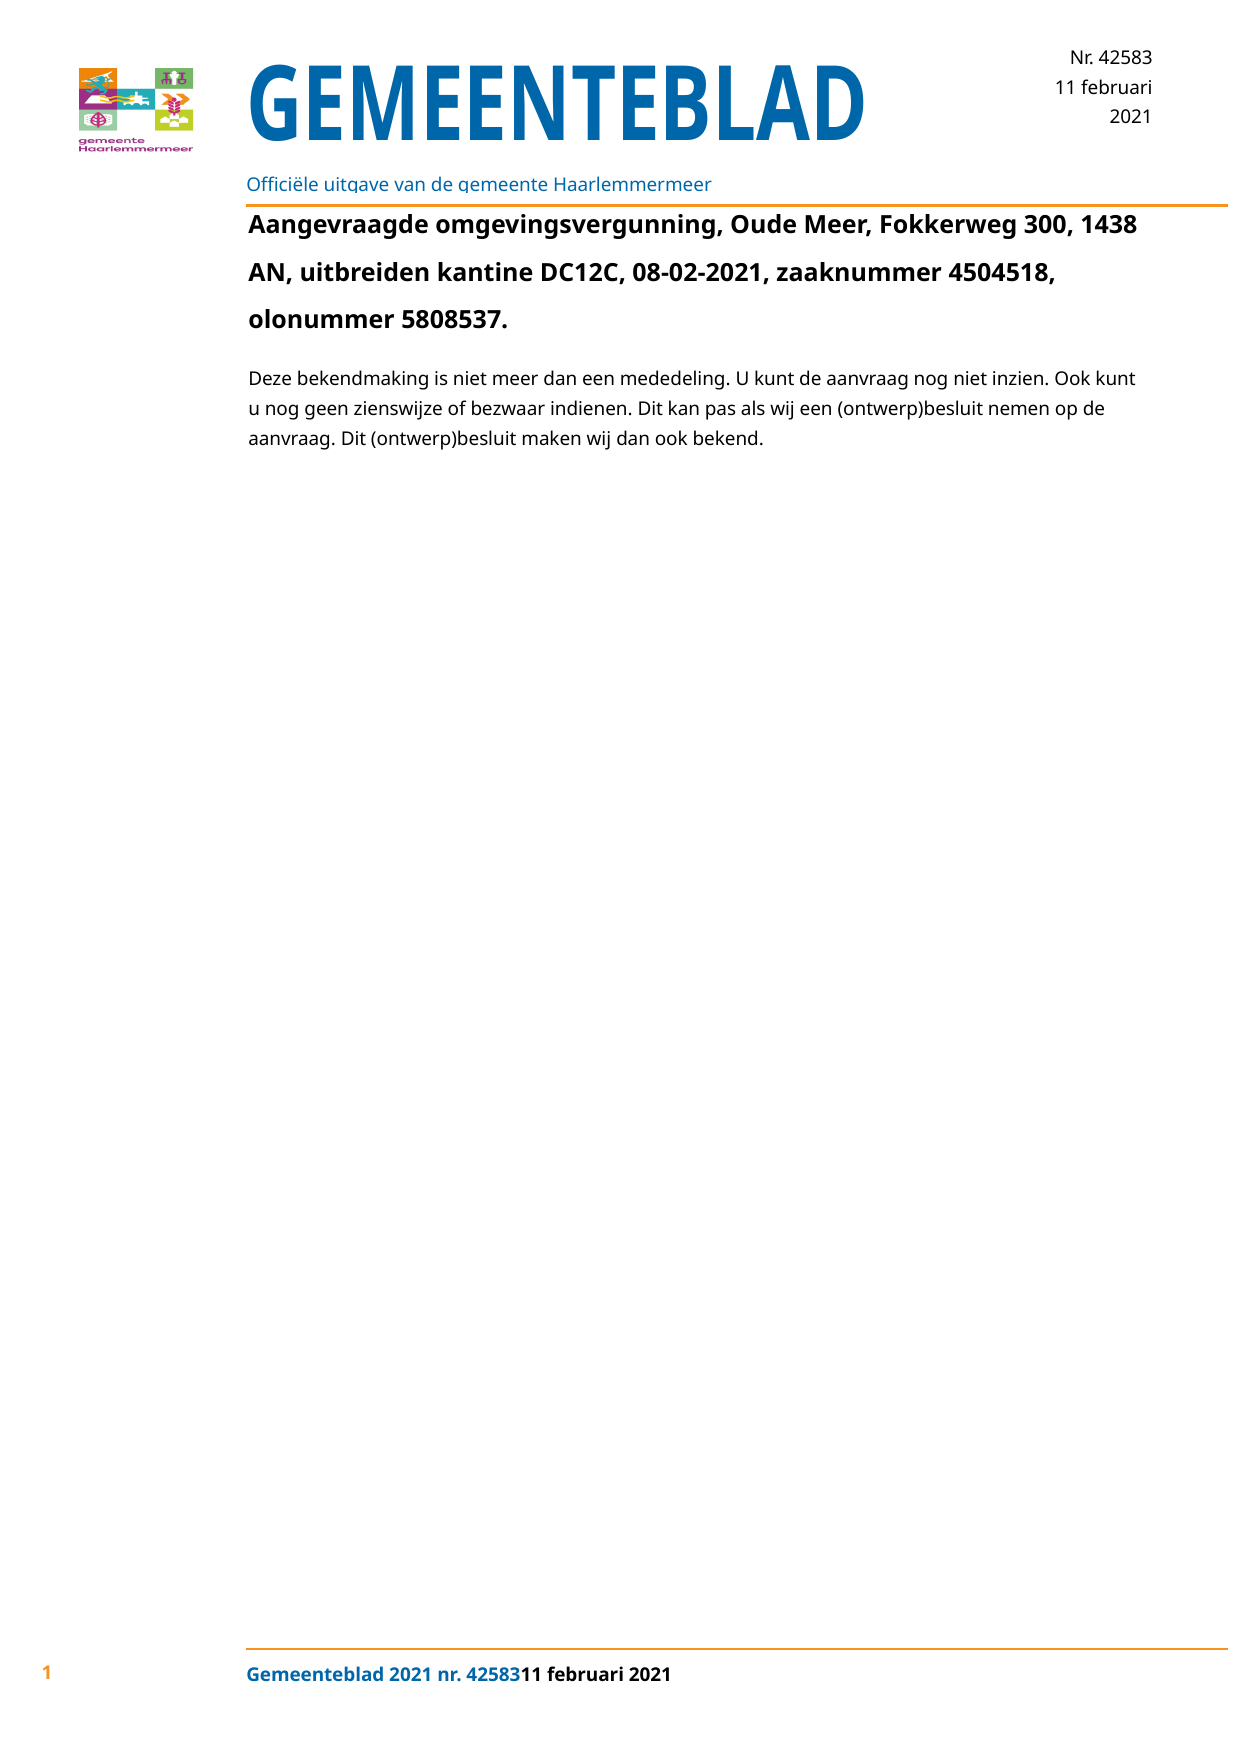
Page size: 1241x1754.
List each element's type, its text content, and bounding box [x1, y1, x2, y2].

picture [41, 47, 231, 172]
text Deze bekendmaking is niet meer dan een mededeling. U kunt de aanvraag nog niet inzien. Ook kunt u nog geen zienswijze of bezwaar indienen. Dit kan pas als wij een (ontwerp)besluit nemen op de aanvraag. Dit (ontwerp)besluit maken wij dan ook bekend. [248, 366, 1152, 450]
text Aangevraagde omgevingsvergunning, Oude Meer, Fokkerweg 300, 1438 AN, uitbreiden kantine DC12C, 08-02-2021, zaaknummer 4504518, olonummer 5808537. [248, 207, 1152, 336]
